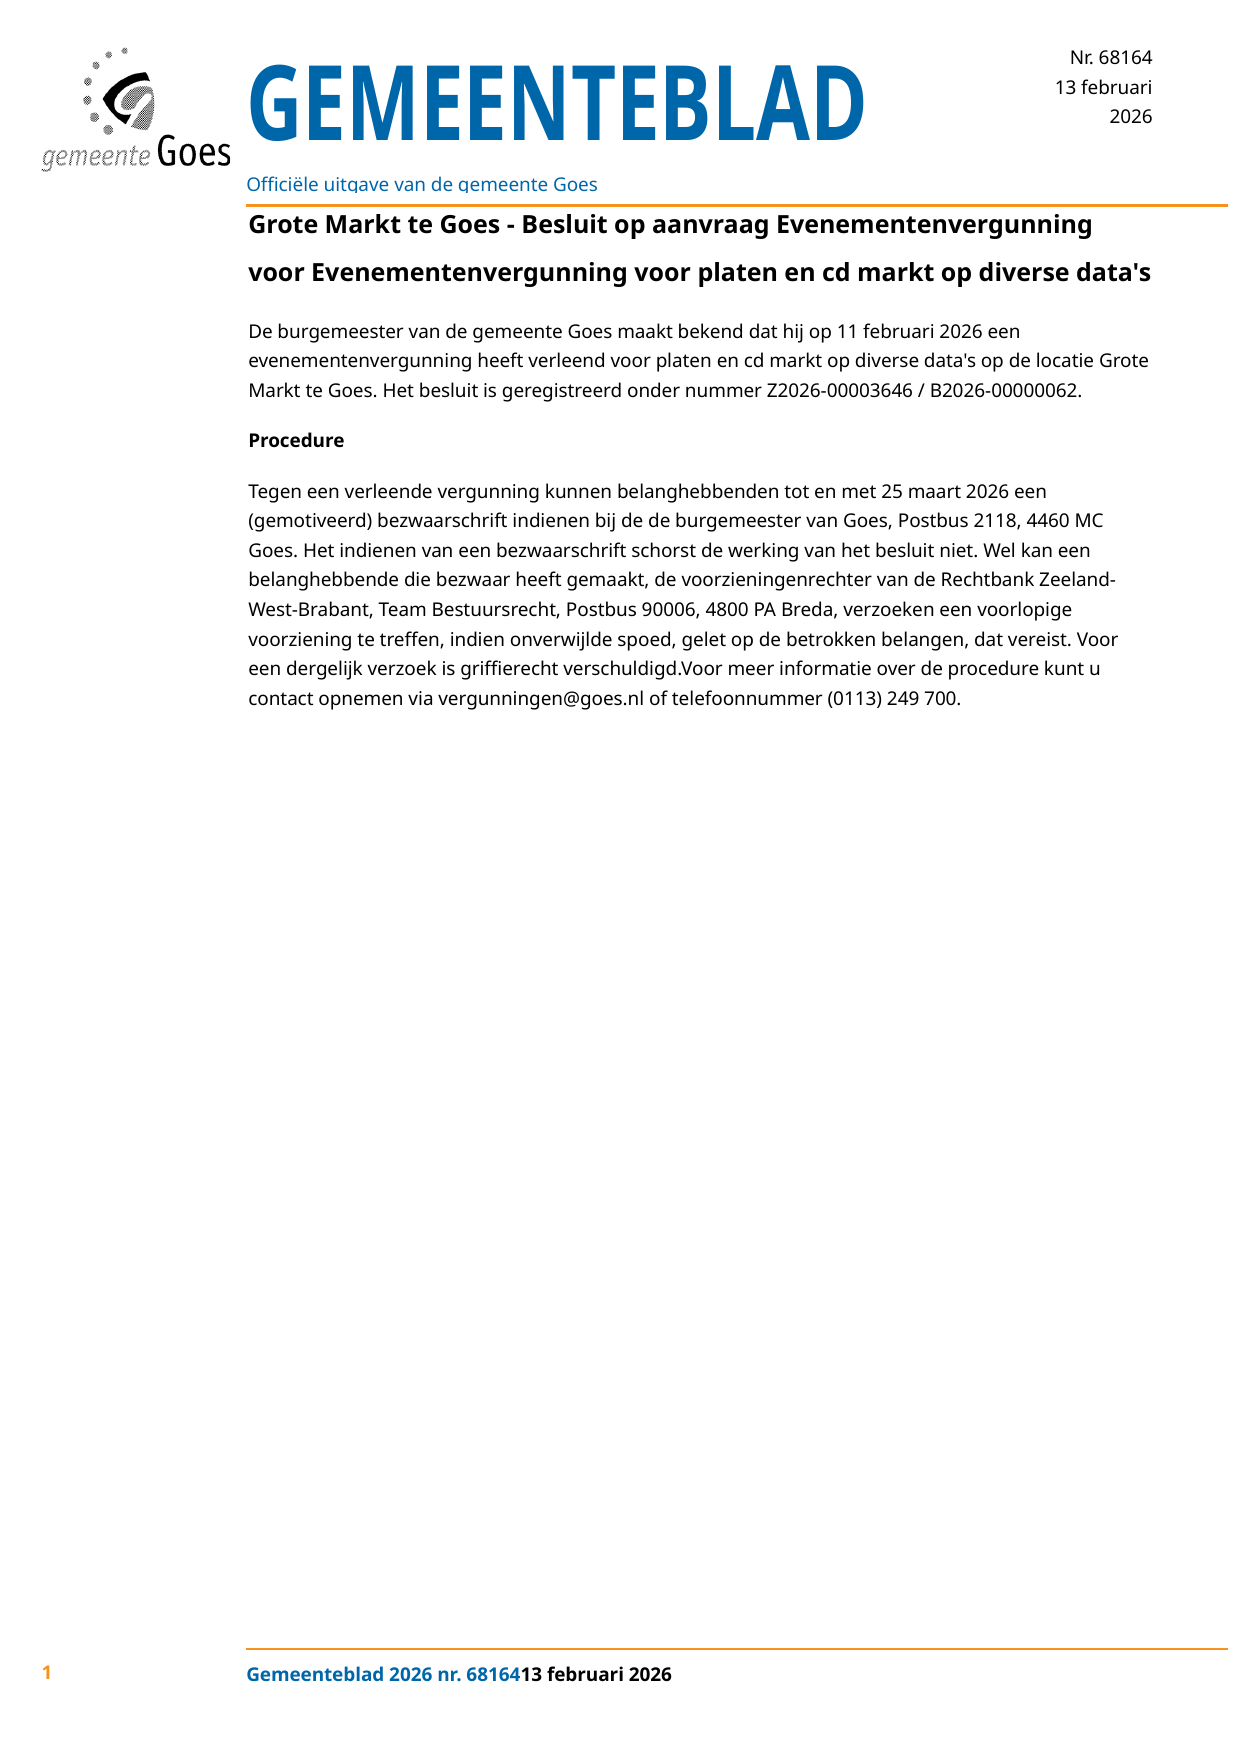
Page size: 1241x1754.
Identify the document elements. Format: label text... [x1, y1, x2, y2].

picture [41, 47, 231, 172]
text Grote Markt te Goes - Besluit op aanvraag Evenementenvergunning voor Evenementenvergunning voor platen en cd markt op diverse data's [248, 207, 1152, 288]
text Procedure [248, 427, 1152, 453]
text De burgemeester van de gemeente Goes maakt bekend dat hij op 11 februari 2026 een evenementenvergunning heeft verleend voor platen en cd markt op diverse data's op de locatie Grote Markt te Goes. Het besluit is geregistreerd onder nummer Z2026-00003646 / B2026-00000062. [248, 318, 1152, 403]
text Tegen een verleende vergunning kunnen belanghebbenden tot en met 25 maart 2026 een (gemotiveerd) bezwaarschrift indienen bij de de burgemeester van Goes, Postbus 2118, 4460 MC Goes. Het indienen van een bezwaarschrift schorst de werking van het besluit niet. Wel kan een belanghebbende die bezwaar heeft gemaakt, de voorzieningenrechter van de Rechtbank Zeeland-West-Brabant, Team Bestuursrecht, Postbus 90006, 4800 PA Breda, verzoeken een voorlopige voorziening te treffen, indien onverwijlde spoed, gelet op de betrokken belangen, dat vereist. Voor een dergelijk verzoek is griffierecht verschuldigd.Voor meer informatie over de procedure kunt u contact opnemen via vergunningen@goes.nl of telefoonnummer (0113) 249 700. [248, 478, 1152, 711]
